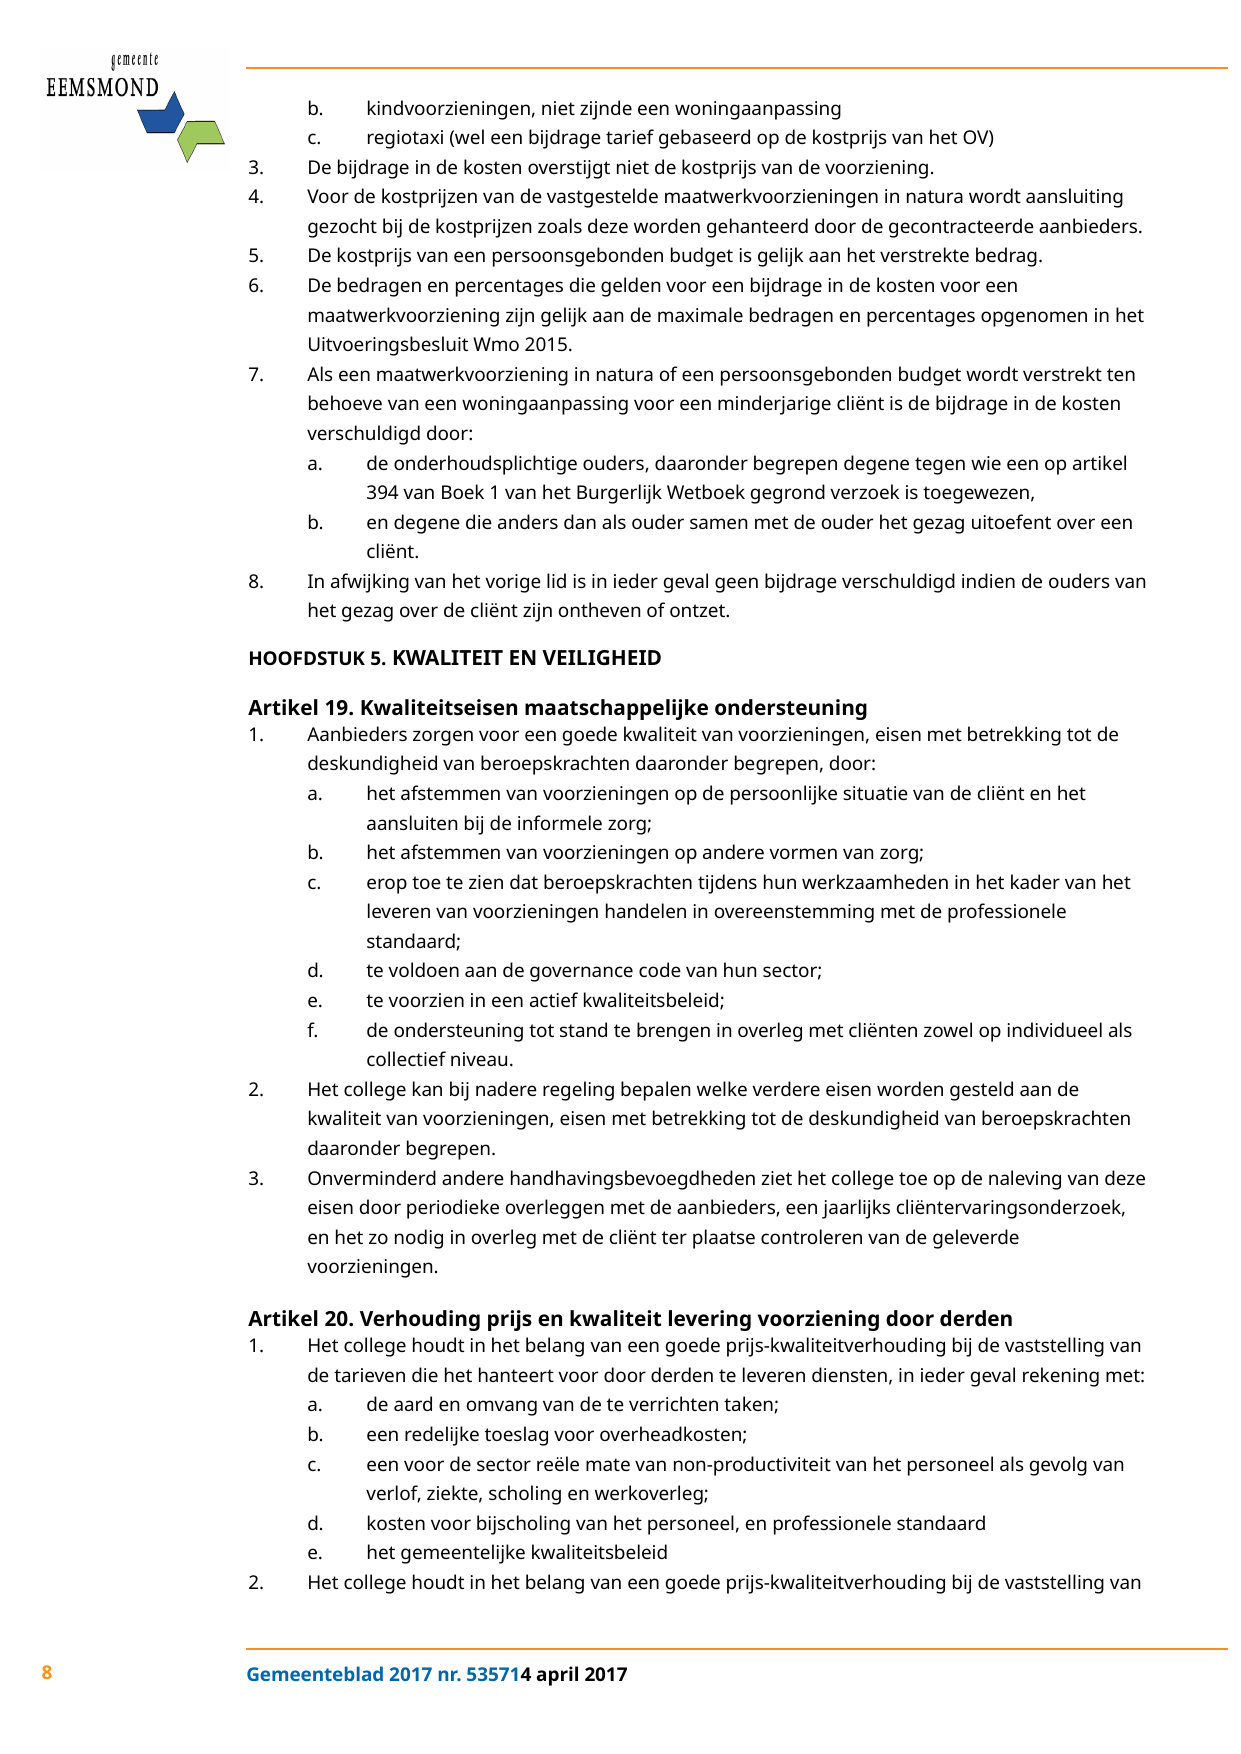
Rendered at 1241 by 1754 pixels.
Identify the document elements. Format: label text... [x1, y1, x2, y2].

list Onverminderd andere handhavingsbevoegdheden ziet het college toe op de naleving van deze eisen door periodieke overleggen met de aanbieders, een jaarlijks cliëntervaringsonderzoek, en het zo nodig in overleg met de cliënt ter plaatse controleren van de geleverde voorzieningen. [248, 1165, 1152, 1279]
list Voor de kostprijzen van de vastgestelde maatwerkvoorzieningen in natura wordt aansluiting gezocht bij de kostprijzen zoals deze worden gehanteerd door de gecontracteerde aanbieders. [248, 183, 1152, 239]
list het afstemmen van voorzieningen op andere vormen van zorg; [307, 839, 1152, 865]
list De bedragen en percentages die gelden voor een bijdrage in de kosten voor een maatwerkvoorziening zijn gelijk aan de maximale bedragen en percentages opgenomen in het Uitvoeringsbesluit Wmo 2015. [248, 272, 1152, 357]
list kosten voor bijscholing van het personeel, en professionele standaard [307, 1510, 1152, 1536]
list de aard en omvang van de te verrichten taken; [307, 1392, 1152, 1417]
list het afstemmen van voorzieningen op de persoonlijke situatie van de cliënt en het aansluiten bij de informele zorg; [307, 780, 1152, 836]
list een redelijke toeslag voor overheadkosten; [307, 1421, 1152, 1447]
list de onderhoudsplichtige ouders, daaronder begrepen degene tegen wie een op artikel 394 van Boek 1 van het Burgerlijk Wetboek gegrond verzoek is toegewezen, [307, 450, 1152, 505]
list te voorzien in een actief kwaliteitsbeleid; [307, 987, 1152, 1013]
picture [41, 47, 231, 172]
list Het college kan bij nadere regeling bepalen welke verdere eisen worden gesteld aan de kwaliteit van voorzieningen, eisen met betrekking tot de deskundigheid van beroepskrachten daaronder begrepen. [248, 1076, 1152, 1161]
list regiotaxi (wel een bijdrage tarief gebaseerd op de kostprijs van het OV) [307, 124, 1152, 150]
list erop toe te zien dat beroepskrachten tijdens hun werkzaamheden in het kader van het leveren van voorzieningen handelen in overeenstemming met de professionele standaard; [307, 869, 1152, 954]
list te voldoen aan de governance code van hun sector; [307, 958, 1152, 983]
list Aanbieders zorgen voor een goede kwaliteit van voorzieningen, eisen met betrekking tot de deskundigheid van beroepskrachten daaronder begrepen, door: [248, 721, 1152, 776]
list een voor de sector reële mate van non-productiviteit van het personeel als gevolg van verlof, ziekte, scholing en werkoverleg; [307, 1451, 1152, 1506]
list Als een maatwerkvoorziening in natura of een persoonsgebonden budget wordt verstrekt ten behoeve van een woningaanpassing voor een minderjarige cliënt is de bijdrage in de kosten verschuldigd door: [248, 361, 1152, 446]
list en degene die anders dan als ouder samen met de ouder het gezag uitoefent over een cliënt. [307, 509, 1152, 564]
text Artikel 19. Kwaliteitseisen maatschappelijke ondersteuning [248, 693, 1152, 721]
text Artikel 20. Verhouding prijs en kwaliteit levering voorziening door derden [248, 1304, 1152, 1332]
list Het college houdt in het belang van een goede prijs-kwaliteitverhouding bij de vaststelling van de tarieven die het hanteert voor door derden te leveren diensten, in ieder geval rekening met: [248, 1332, 1152, 1388]
text HOOFDSTUK 5. KWALITEIT EN VEILIGHEID [248, 643, 1152, 672]
list Het college houdt in het belang van een goede prijs-kwaliteitverhouding bij de vaststelling van [248, 1569, 1152, 1595]
list het gemeentelijke kwaliteitsbeleid [307, 1539, 1152, 1565]
list kindvoorzieningen, niet zijnde een woningaanpassing [307, 95, 1152, 121]
list De kostprijs van een persoonsgebonden budget is gelijk aan het verstrekte bedrag. [248, 243, 1152, 268]
list In afwijking van het vorige lid is in ieder geval geen bijdrage verschuldigd indien de ouders van het gezag over de cliënt zijn ontheven of ontzet. [248, 568, 1152, 623]
list de ondersteuning tot stand te brengen in overleg met cliënten zowel op individueel als collectief niveau. [307, 1017, 1152, 1072]
list De bijdrage in de kosten overstijgt niet de kostprijs van de voorziening. [248, 154, 1152, 180]
